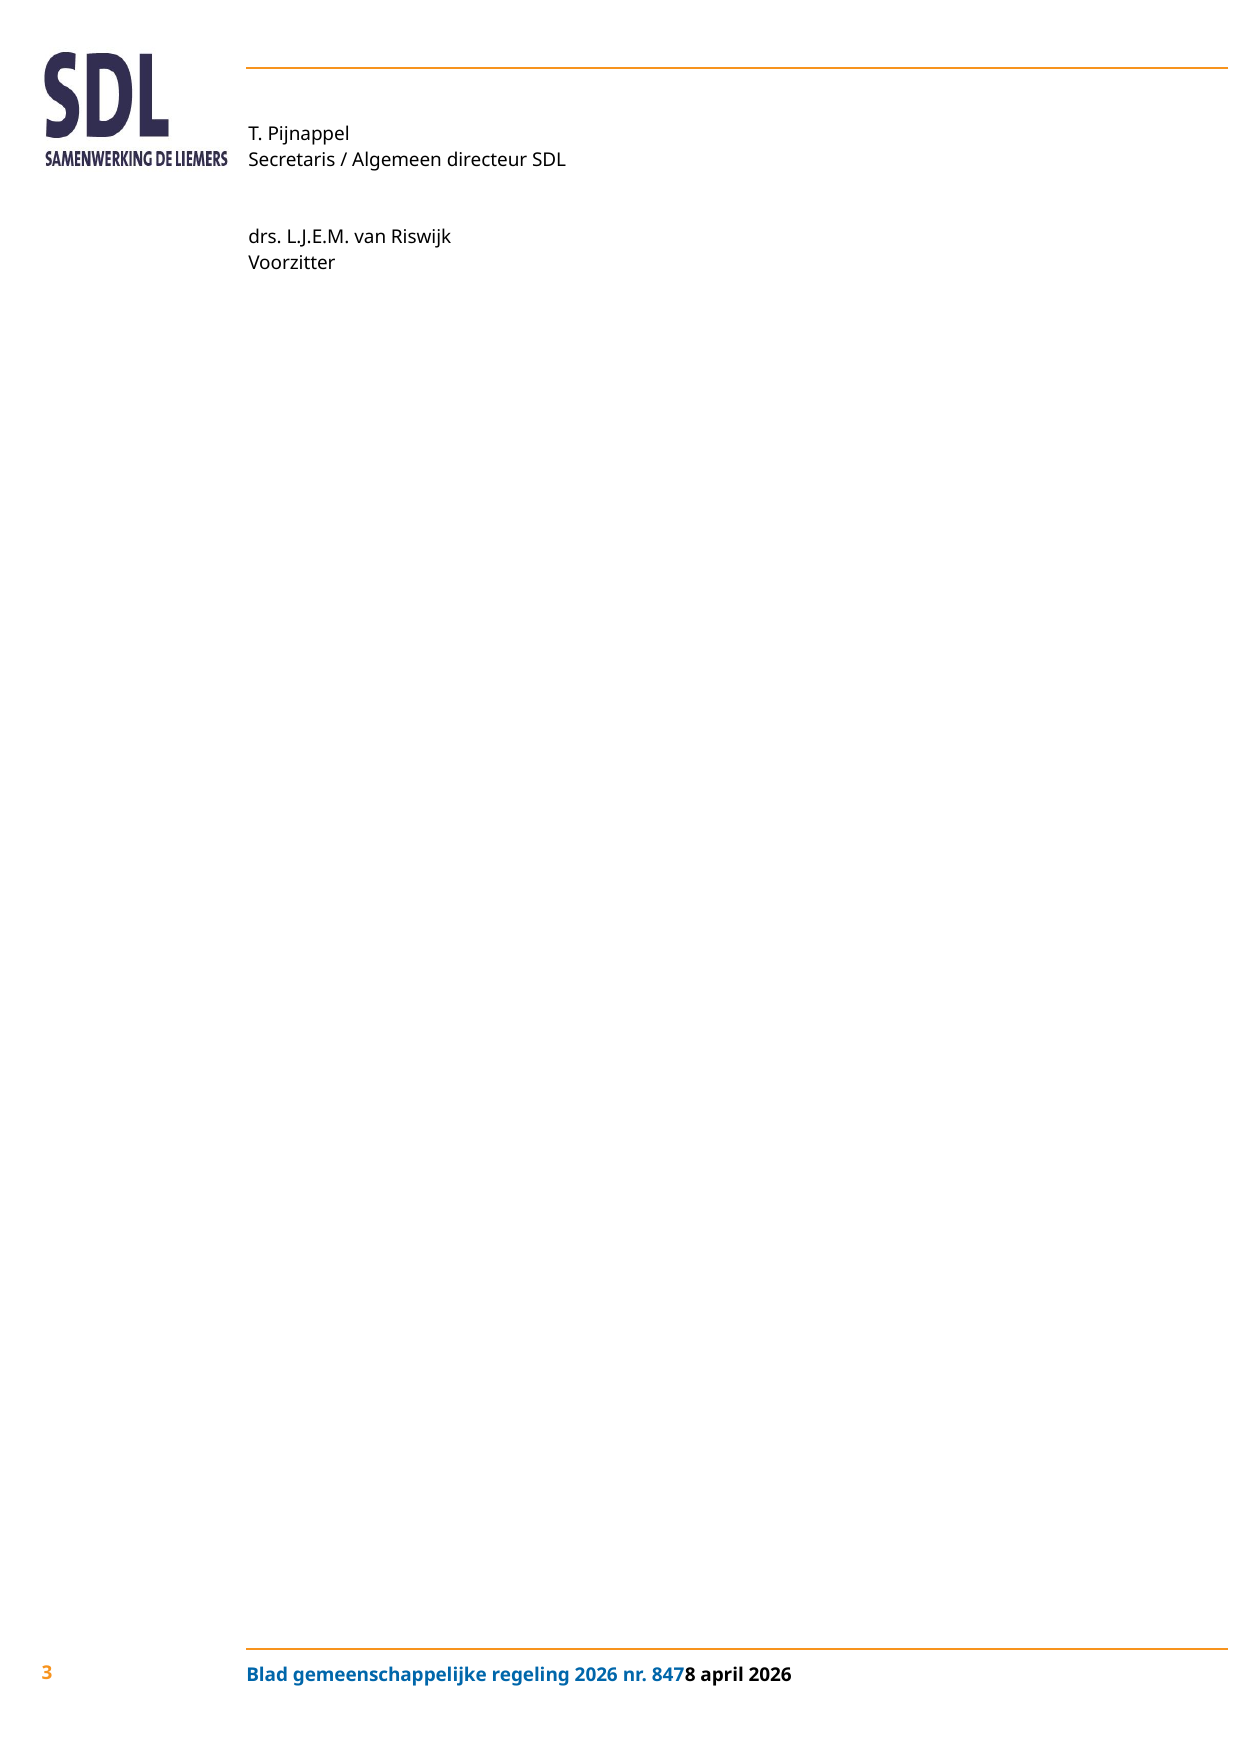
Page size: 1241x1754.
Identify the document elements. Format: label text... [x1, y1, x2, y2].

text drs. L.J.E.M. van Riswijk [248, 223, 1152, 249]
text Voorzitter [248, 249, 1152, 275]
text T. Pijnappel [248, 121, 1152, 146]
text Secretaris / Algemeen directeur SDL [248, 146, 1152, 172]
picture [41, 47, 231, 172]
